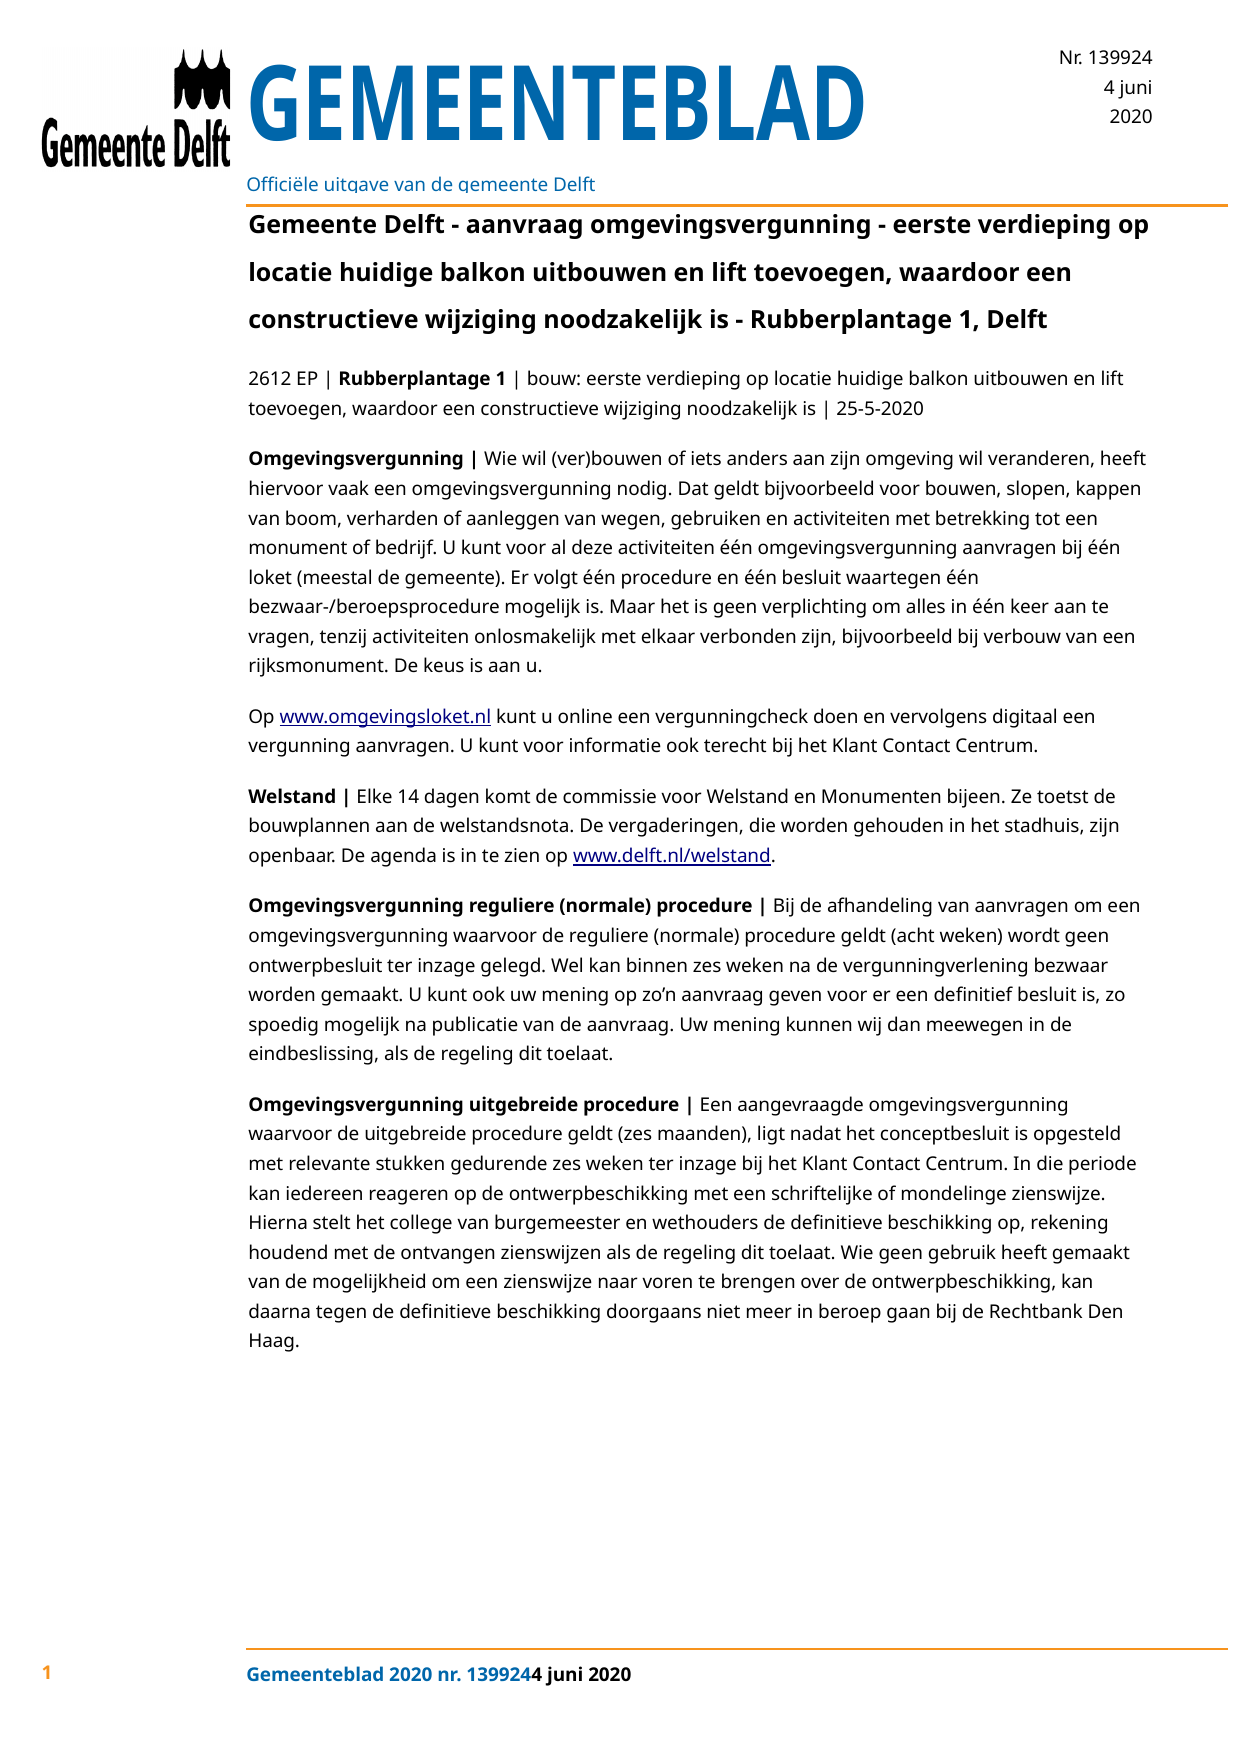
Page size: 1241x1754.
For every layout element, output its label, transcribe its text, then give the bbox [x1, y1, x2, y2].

text 2612 EP | Rubberplantage 1 | bouw: eerste verdieping op locatie huidige balkon uitbouwen en lift toevoegen, waardoor een constructieve wijziging noodzakelijk is | 25-5-2020 [248, 366, 1152, 421]
text Omgevingsvergunning | Wie wil (ver)bouwen of iets anders aan zijn omgeving wil veranderen, heeft hiervoor vaak een omgevingsvergunning nodig. Dat geldt bijvoorbeeld voor bouwen, slopen, kappen van boom, verharden of aanleggen van wegen, gebruiken en activiteiten met betrekking tot een monument of bedrijf. U kunt voor al deze activiteiten één omgevingsvergunning aanvragen bij één loket (meestal de gemeente). Er volgt één procedure en één besluit waartegen één bezwaar-/beroepsprocedure mogelijk is. Maar het is geen verplichting om alles in één keer aan te vragen, tenzij activiteiten onlosmakelijk met elkaar verbonden zijn, bijvoorbeeld bij verbouw van een rijksmonument. De keus is aan u. [248, 446, 1152, 678]
text Gemeente Delft - aanvraag omgevingsvergunning - eerste verdieping op locatie huidige balkon uitbouwen en lift toevoegen, waardoor een constructieve wijziging noodzakelijk is - Rubberplantage 1, Delft [248, 207, 1152, 336]
text Op www.omgevingsloket.nl kunt u online een vergunningcheck doen en vervolgens digitaal een vergunning aanvragen. U kunt voor informatie ook terecht bij het Klant Contact Centrum. [248, 703, 1152, 758]
picture [41, 47, 231, 172]
text Omgevingsvergunning reguliere (normale) procedure | Bij de afhandeling van aanvragen om een omgevingsvergunning waarvoor de reguliere (normale) procedure geldt (acht weken) wordt geen ontwerpbesluit ter inzage gelegd. Wel kan binnen zes weken na de vergunningverlening bezwaar worden gemaakt. U kunt ook uw mening op zo’n aanvraag geven voor er een definitief besluit is, zo spoedig mogelijk na publicatie van de aanvraag. Uw mening kunnen wij dan meewegen in de eindbeslissing, als de regeling dit toelaat. [248, 893, 1152, 1066]
text Omgevingsvergunning uitgebreide procedure | Een aangevraagde omgevingsvergunning waarvoor de uitgebreide procedure geldt (zes maanden), ligt nadat het conceptbesluit is opgesteld met relevante stukken gedurende zes weken ter inzage bij het Klant Contact Centrum. In die periode kan iedereen reageren op de ontwerpbeschikking met een schriftelijke of mondelinge zienswijze. Hierna stelt het college van burgemeester en wethouders de definitieve beschikking op, rekening houdend met de ontvangen zienswijzen als de regeling dit toelaat. Wie geen gebruik heeft gemaakt van de mogelijkheid om een zienswijze naar voren te brengen over de ontwerpbeschikking, kan daarna tegen de definitieve beschikking doorgaans niet meer in beroep gaan bij de Rechtbank Den Haag. [248, 1091, 1152, 1353]
text Welstand | Elke 14 dagen komt de commissie voor Welstand en Monumenten bijeen. Ze toetst de bouwplannen aan de welstandsnota. De vergaderingen, die worden gehouden in het stadhuis, zijn openbaar. De agenda is in te zien op www.delft.nl/welstand. [248, 783, 1152, 868]
